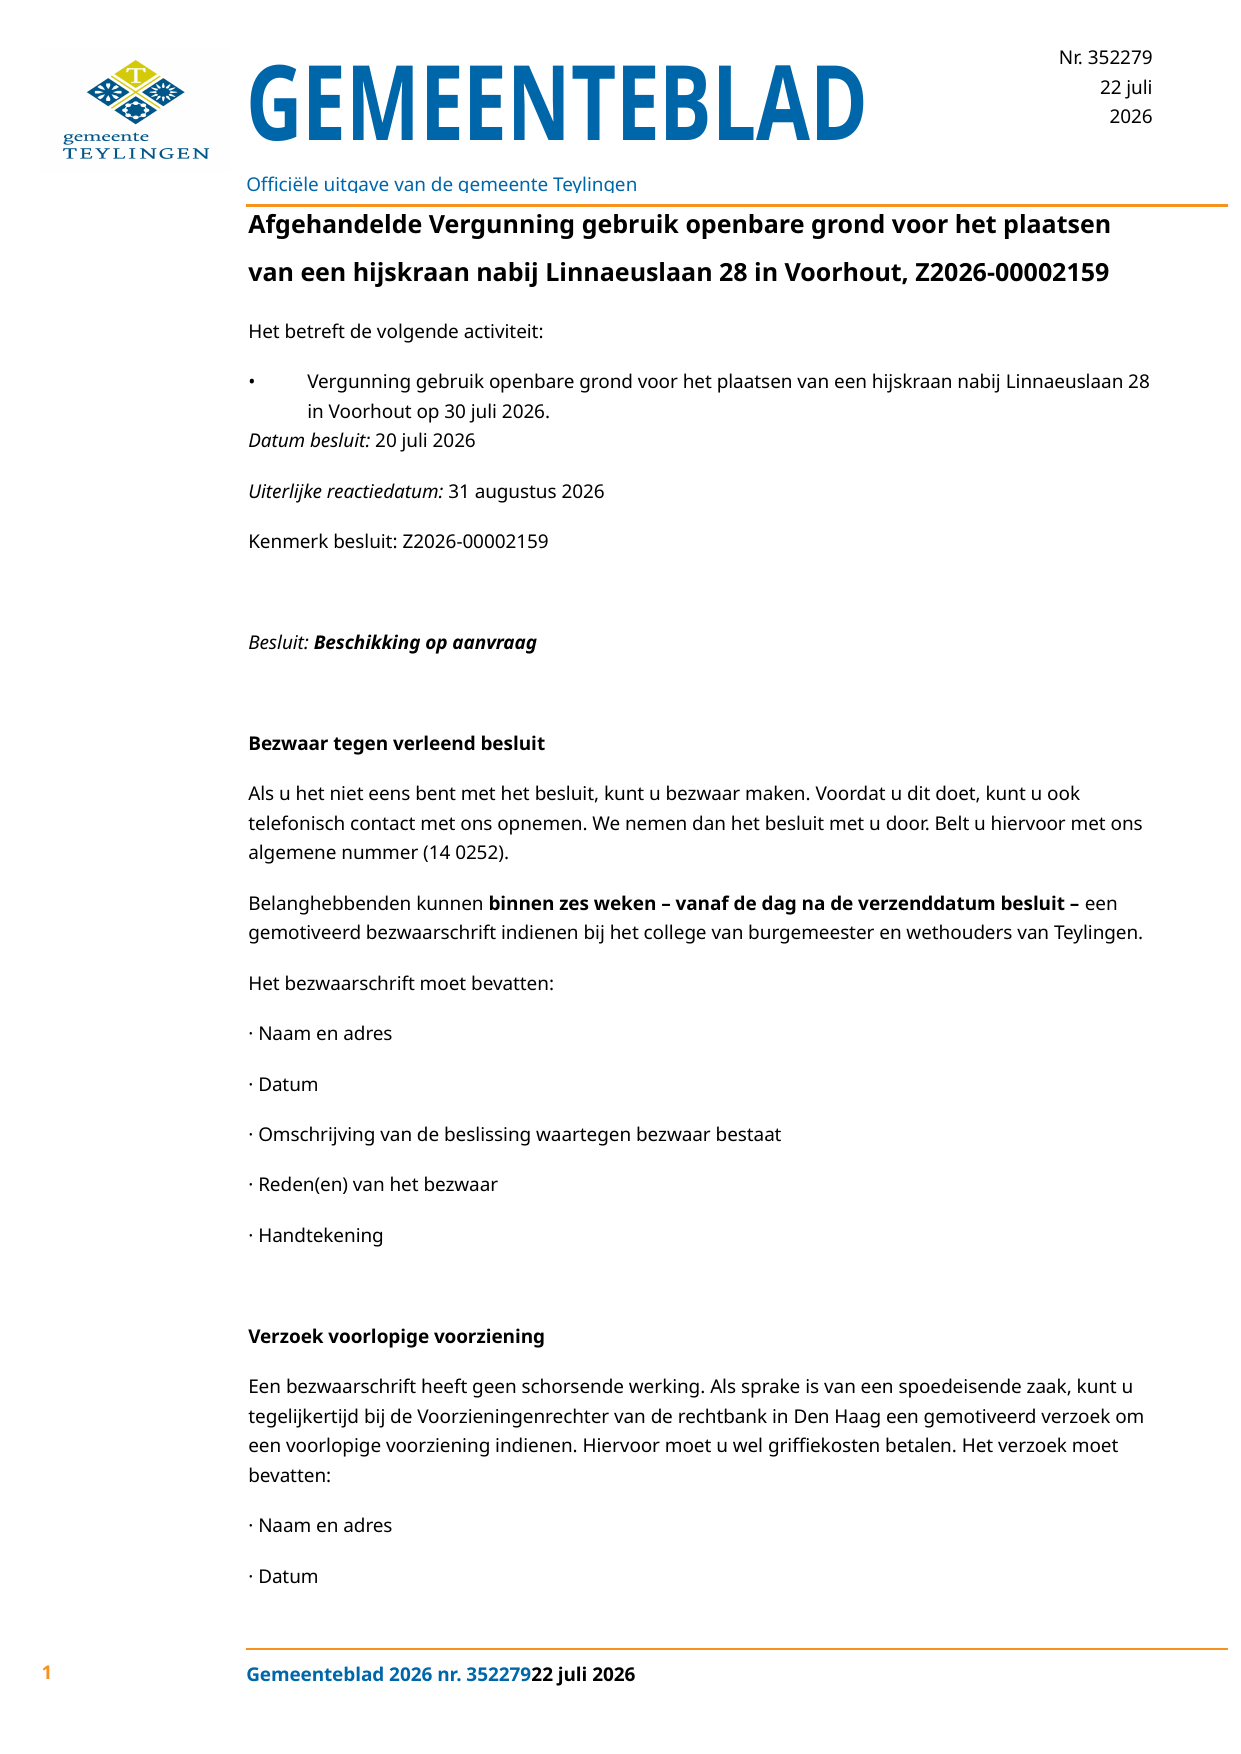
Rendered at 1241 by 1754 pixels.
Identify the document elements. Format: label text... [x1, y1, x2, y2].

text Bezwaar tegen verleend besluit [248, 730, 1152, 756]
text · Naam en adres [248, 1512, 1152, 1538]
text · Omschrijving van de beslissing waartegen bezwaar bestaat [248, 1121, 1152, 1147]
text Datum besluit: 20 juli 2026 [248, 427, 1152, 453]
text Verzoek voorlopige voorziening [248, 1323, 1152, 1349]
text Als u het niet eens bent met het besluit, kunt u bezwaar maken. Voordat u dit doet, kunt u ook telefonisch contact met ons opnemen. We nemen dan het besluit met u door. Belt u hiervoor met ons algemene nummer (14 0252). [248, 780, 1152, 865]
text Een bezwaarschrift heeft geen schorsende werking. Als sprake is van een spoedeisende zaak, kunt u tegelijkertijd bij de Voorzieningenrechter van de rechtbank in Den Haag een gemotiveerd verzoek om een voorlopige voorziening indienen. Hiervoor moet u wel griffiekosten betalen. Het verzoek moet bevatten: [248, 1373, 1152, 1488]
text Het betreft de volgende activiteit: [248, 318, 1152, 344]
text Uiterlijke reactiedatum: 31 augustus 2026 [248, 478, 1152, 504]
text Belanghebbenden kunnen binnen zes weken – vanaf de dag na de verzenddatum besluit – een gemotiveerd bezwaarschrift indienen bij het college van burgemeester en wethouders van Teylingen. [248, 890, 1152, 945]
text · Naam en adres [248, 1020, 1152, 1046]
text Besluit: Beschikking op aanvraag [248, 629, 1152, 655]
text · Reden(en) van het bezwaar [248, 1172, 1152, 1197]
text · Datum [248, 1563, 1152, 1589]
text · Handtekening [248, 1222, 1152, 1248]
text Afgehandelde Vergunning gebruik openbare grond voor het plaatsen van een hijskraan nabij Linnaeuslaan 28 in Voorhout, Z2026-00002159 [248, 207, 1152, 288]
text · Datum [248, 1071, 1152, 1097]
picture [41, 47, 231, 172]
list Vergunning gebruik openbare grond voor het plaatsen van een hijskraan nabij Linnaeuslaan 28 in Voorhout op 30 juli 2026. [248, 368, 1152, 424]
text Het bezwaarschrift moet bevatten: [248, 970, 1152, 996]
text Kenmerk besluit: Z2026-00002159 [248, 528, 1152, 554]
